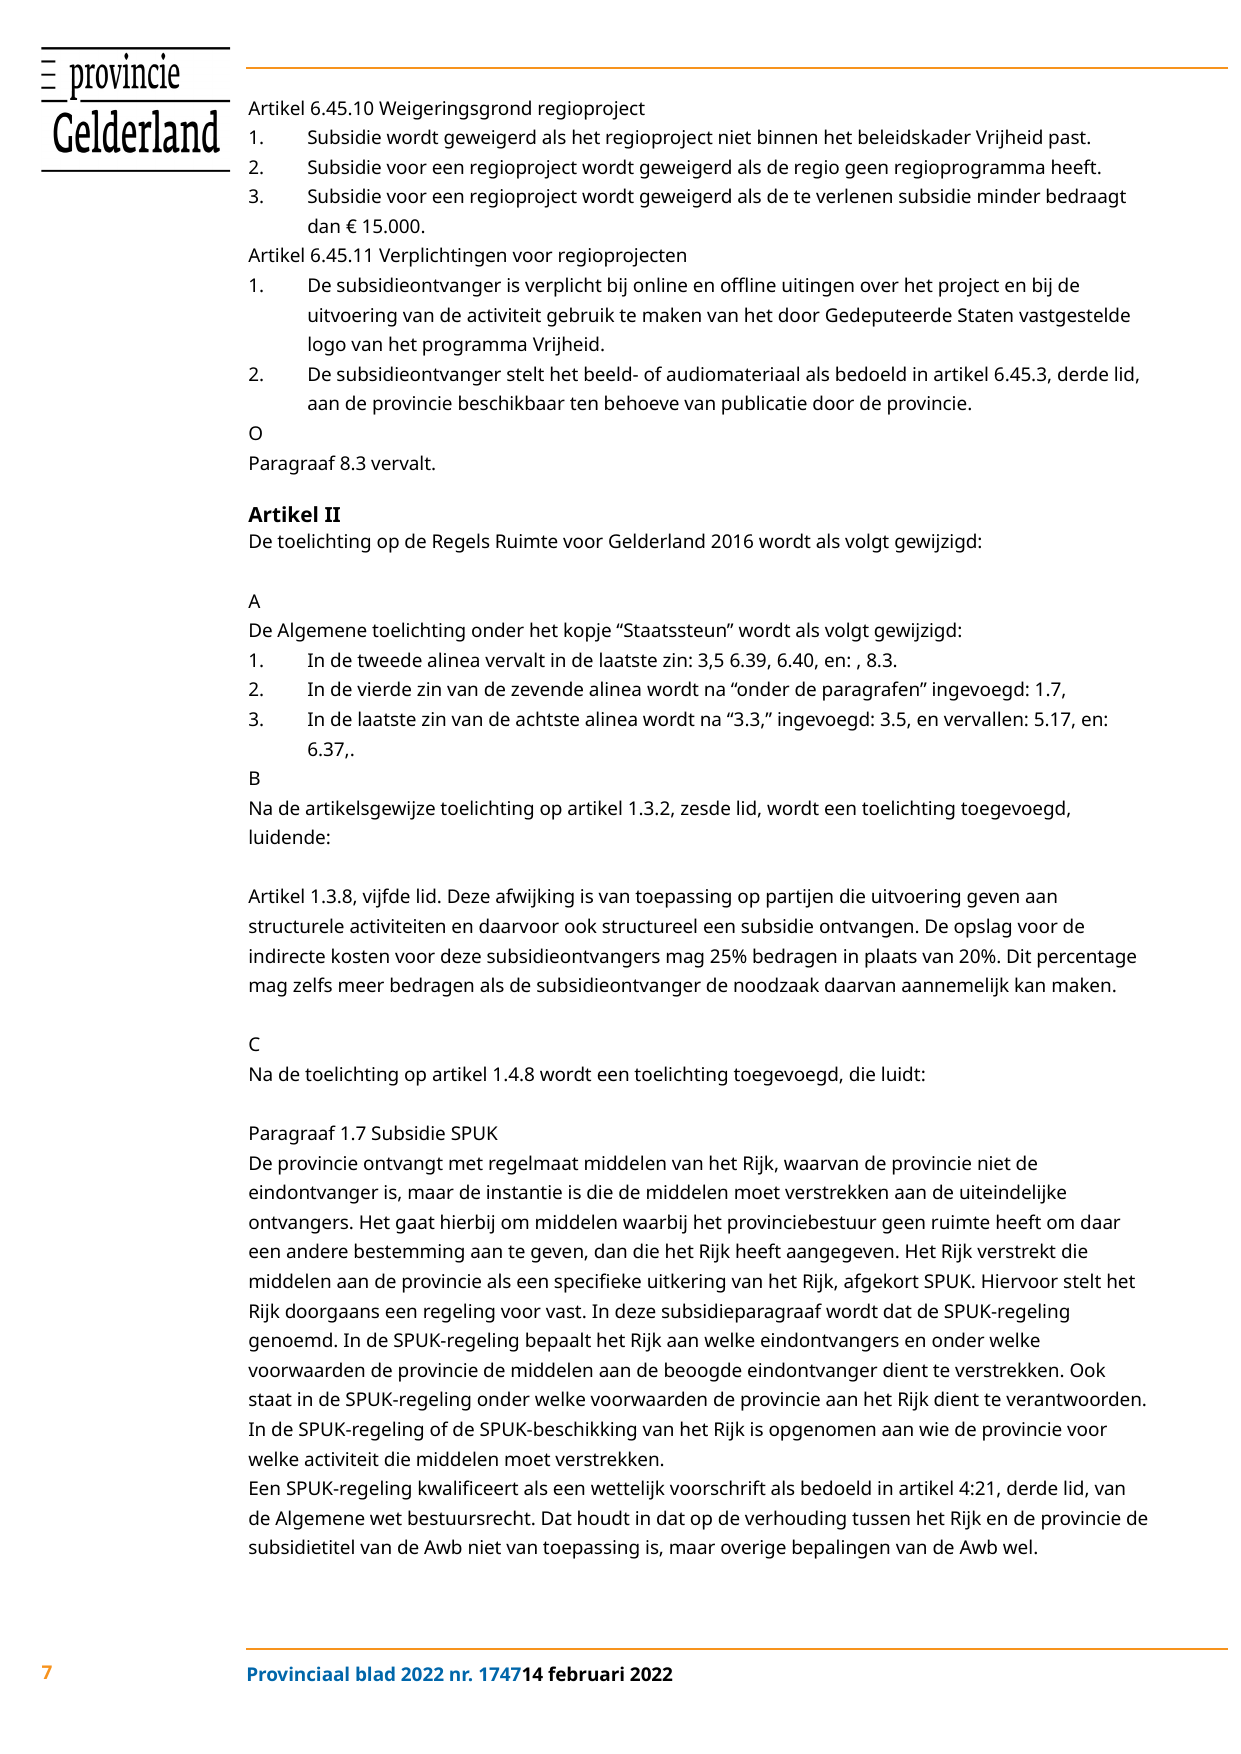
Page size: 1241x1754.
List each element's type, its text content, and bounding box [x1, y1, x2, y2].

text De Algemene toelichting onder het kopje “Staatssteun” wordt als volgt gewijzigd: [248, 617, 1152, 643]
list Subsidie voor een regioproject wordt geweigerd als de te verlenen subsidie minder bedraagt dan € 15.000. [248, 183, 1152, 239]
text Artikel 6.45.10 Weigeringsgrond regioproject [248, 95, 1152, 121]
list In de tweede alinea vervalt in de laatste zin: 3,5 6.39, 6.40, en: , 8.3. [248, 647, 1152, 673]
picture [41, 47, 231, 172]
text O [248, 420, 1152, 446]
text De toelichting op de Regels Ruimte voor Gelderland 2016 wordt als volgt gewijzigd: [248, 529, 1152, 554]
text Artikel 1.3.8, vijfde lid. Deze afwijking is van toepassing op partijen die uitvoering geven aan structurele activiteiten en daarvoor ook structureel een subsidie ontvangen. De opslag voor de indirecte kosten voor deze subsidieontvangers mag 25% bedragen in plaats van 20%. Dit percentage mag zelfs meer bedragen als de subsidieontvanger de noodzaak daarvan aannemelijk kan maken. [248, 884, 1152, 998]
text Na de artikelsgewijze toelichting op artikel 1.3.2, zesde lid, wordt een toelichting toegevoegd, luidende: [248, 795, 1152, 850]
list De subsidieontvanger stelt het beeld- of audiomateriaal als bedoeld in artikel 6.45.3, derde lid, aan de provincie beschikbaar ten behoeve van publicatie door de provincie. [248, 361, 1152, 416]
text B [248, 765, 1152, 791]
text Na de toelichting op artikel 1.4.8 wordt een toelichting toegevoegd, die luidt: [248, 1061, 1152, 1087]
text Artikel 6.45.11 Verplichtingen voor regioprojecten [248, 243, 1152, 268]
text Artikel II [248, 500, 1152, 529]
text A [248, 588, 1152, 613]
list In de vierde zin van de zevende alinea wordt na “onder de paragrafen” ingevoegd: 1.7, [248, 677, 1152, 702]
text De provincie ontvangt met regelmaat middelen van het Rijk, waarvan de provincie niet de eindontvanger is, maar de instantie is die de middelen moet verstrekken aan de uiteindelijke ontvangers. Het gaat hierbij om middelen waarbij het provinciebestuur geen ruimte heeft om daar een andere bestemming aan te geven, dan die het Rijk heeft aangegeven. Het Rijk verstrekt die middelen aan de provincie als een specifieke uitkering van het Rijk, afgekort SPUK. Hiervoor stelt het Rijk doorgaans een regeling voor vast. In deze subsidieparagraaf wordt dat de SPUK-regeling genoemd. In de SPUK-regeling bepaalt het Rijk aan welke eindontvangers en onder welke voorwaarden de provincie de middelen aan de beoogde eindontvanger dient te verstrekken. Ook staat in de SPUK-regeling onder welke voorwaarden de provincie aan het Rijk dient te verantwoorden. In de SPUK-regeling of de SPUK-beschikking van het Rijk is opgenomen aan wie de provincie voor welke activiteit die middelen moet verstrekken. [248, 1150, 1152, 1471]
text C [248, 1032, 1152, 1057]
text Paragraaf 8.3 vervalt. [248, 450, 1152, 476]
text Een SPUK-regeling kwalificeert als een wettelijk voorschrift als bedoeld in artikel 4:21, derde lid, van de Algemene wet bestuursrecht. Dat houdt in dat op de verhouding tussen het Rijk en de provincie de subsidietitel van de Awb niet van toepassing is, maar overige bepalingen van de Awb wel. [248, 1475, 1152, 1560]
list Subsidie wordt geweigerd als het regioproject niet binnen het beleidskader Vrijheid past. [248, 124, 1152, 150]
list De subsidieontvanger is verplicht bij online en offline uitingen over het project en bij de uitvoering van de activiteit gebruik te maken van het door Gedeputeerde Staten vastgestelde logo van het programma Vrijheid. [248, 272, 1152, 357]
list In de laatste zin van de achtste alinea wordt na “3.3,” ingevoegd: 3.5, en vervallen: 5.17, en: 6.37,. [248, 706, 1152, 761]
list Subsidie voor een regioproject wordt geweigerd als de regio geen regioprogramma heeft. [248, 154, 1152, 180]
text Paragraaf 1.7 Subsidie SPUK [248, 1120, 1152, 1146]
